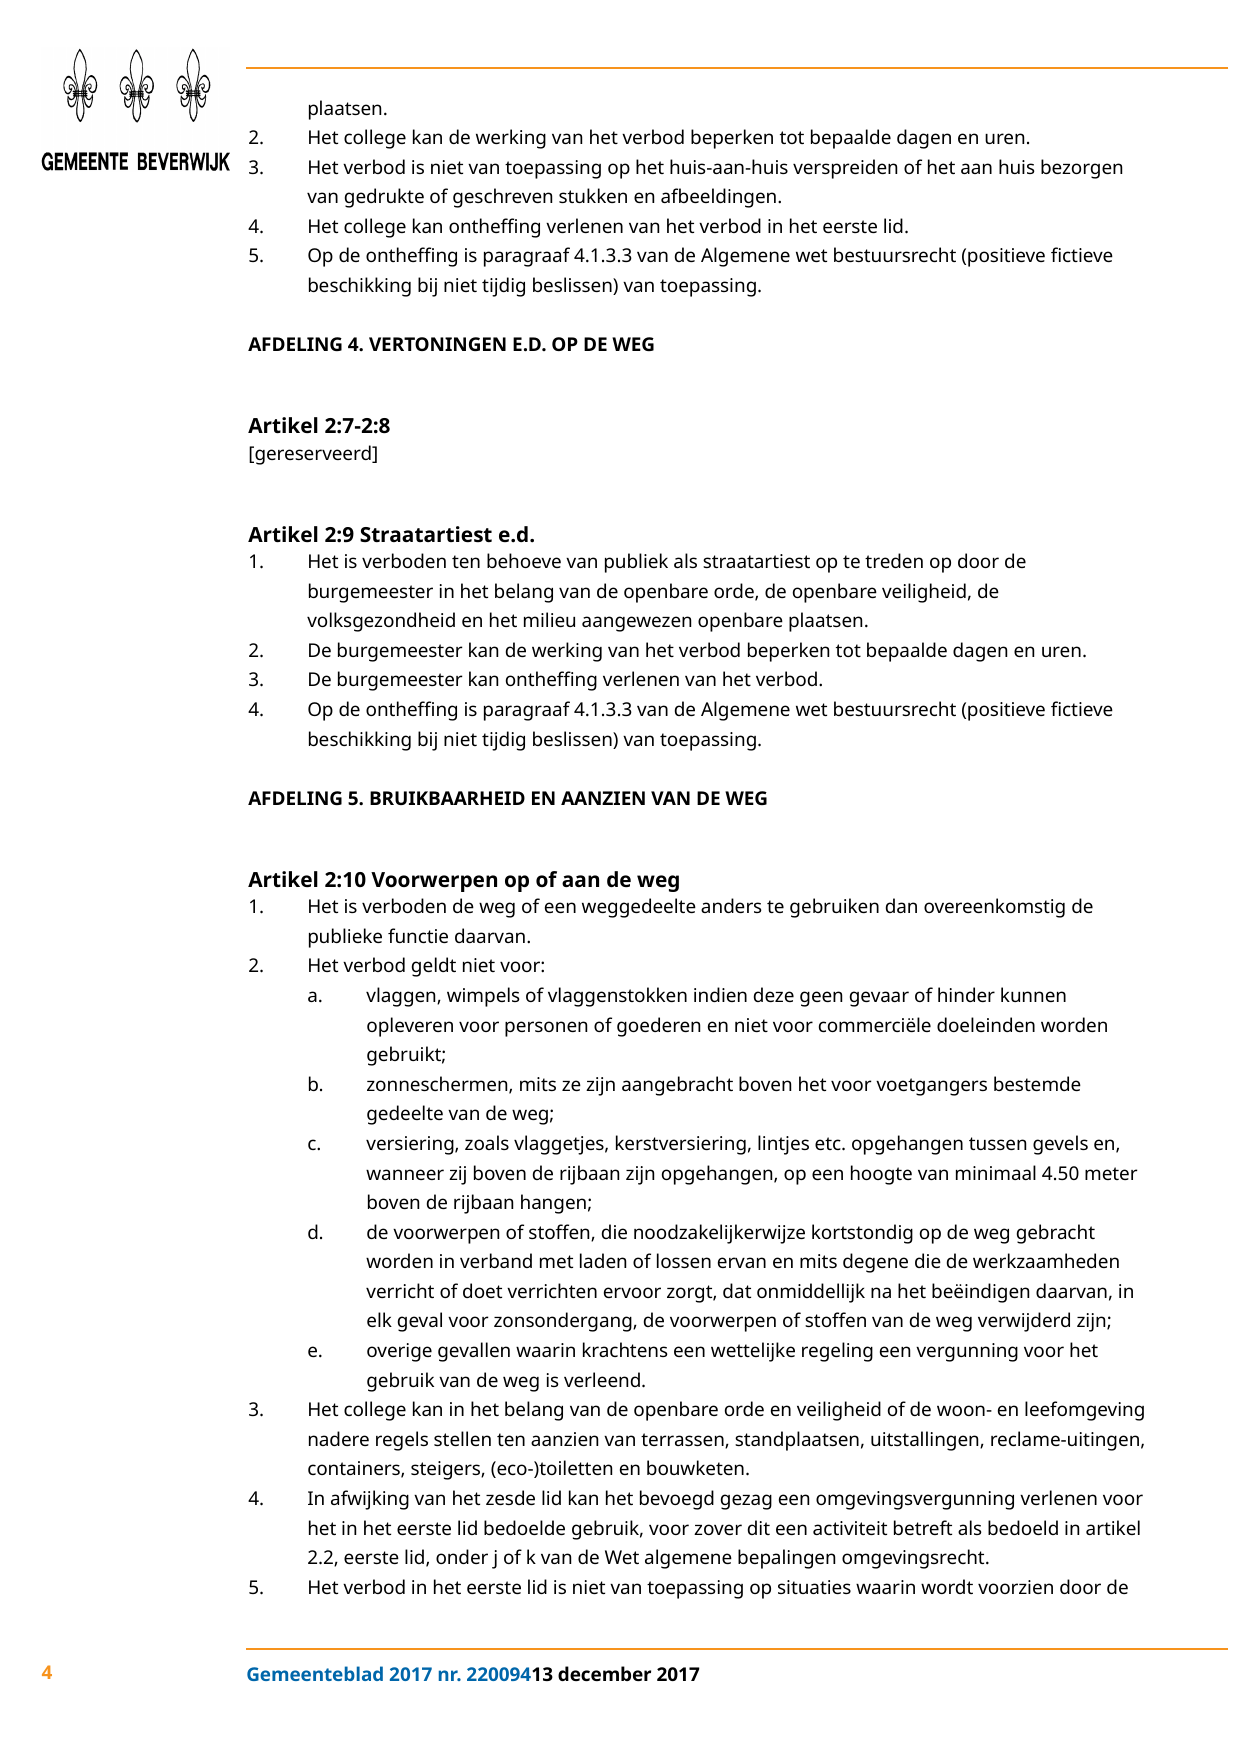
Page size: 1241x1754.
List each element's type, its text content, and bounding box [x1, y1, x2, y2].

text Artikel 2:7-2:8 [248, 411, 1152, 440]
list Het college kan in het belang van de openbare orde en veiligheid of de woon- en leefomgeving nadere regels stellen ten aanzien van terrassen, standplaatsen, uitstallingen, reclame-uitingen, containers, steigers, (eco-)toiletten en bouwketen. [248, 1396, 1152, 1481]
list Op de ontheffing is paragraaf 4.1.3.3 van de Algemene wet bestuursrecht (positieve fictieve beschikking bij niet tijdig beslissen) van toepassing. [248, 696, 1152, 752]
list Het is verboden de weg of een weggedeelte anders te gebruiken dan overeenkomstig de publieke functie daarvan. [248, 893, 1152, 949]
text Artikel 2:10 Voorwerpen op of aan de weg [248, 865, 1152, 893]
text Artikel 2:9 Straatartiest e.d. [248, 520, 1152, 548]
list De burgemeester kan de werking van het verbod beperken tot bepaalde dagen en uren. [248, 637, 1152, 663]
list Het verbod is niet van toepassing op het huis-aan-huis verspreiden of het aan huis bezorgen van gedrukte of geschreven stukken en afbeeldingen. [248, 154, 1152, 209]
list Het is verboden ten behoeve van publiek als straatartiest op te treden op door de burgemeester in het belang van de openbare orde, de openbare veiligheid, de volksgezondheid en het milieu aangewezen openbare plaatsen. [248, 548, 1152, 633]
list overige gevallen waarin krachtens een wettelijke regeling een vergunning voor het gebruik van de weg is verleend. [307, 1337, 1152, 1392]
list De burgemeester kan ontheffing verlenen van het verbod. [248, 667, 1152, 692]
list plaatsen. [248, 95, 1152, 121]
list zonneschermen, mits ze zijn aangebracht boven het voor voetgangers bestemde gedeelte van de weg; [307, 1071, 1152, 1126]
list Het college kan de werking van het verbod beperken tot bepaalde dagen en uren. [248, 124, 1152, 150]
list Het verbod geldt niet voor: [248, 953, 1152, 978]
list In afwijking van het zesde lid kan het bevoegd gezag een omgevingsvergunning verlenen voor het in het eerste lid bedoelde gebruik, voor zover dit een activiteit betreft als bedoeld in artikel 2.2, eerste lid, onder j of k van de Wet algemene bepalingen omgevingsrecht. [248, 1485, 1152, 1570]
list Het verbod in het eerste lid is niet van toepassing op situaties waarin wordt voorzien door de [248, 1574, 1152, 1599]
text [gereserveerd] [248, 440, 1152, 466]
list Op de ontheffing is paragraaf 4.1.3.3 van de Algemene wet bestuursrecht (positieve fictieve beschikking bij niet tijdig beslissen) van toepassing. [248, 243, 1152, 298]
list de voorwerpen of stoffen, die noodzakelijkerwijze kortstondig op de weg gebracht worden in verband met laden of lossen ervan en mits degene die de werkzaamheden verricht of doet verrichten ervoor zorgt, dat onmiddellijk na het beëindigen daarvan, in elk geval voor zonsondergang, de voorwerpen of stoffen van de weg verwijderd zijn; [307, 1219, 1152, 1333]
text AFDELING 5. BRUIKBAARHEID EN AANZIEN VAN DE WEG [248, 785, 1152, 811]
picture [41, 47, 231, 172]
list versiering, zoals vlaggetjes, kerstversiering, lintjes etc. opgehangen tussen gevels en, wanneer zij boven de rijbaan zijn opgehangen, op een hoogte van minimaal 4.50 meter boven de rijbaan hangen; [307, 1130, 1152, 1215]
list Het college kan ontheffing verlenen van het verbod in het eerste lid. [248, 213, 1152, 239]
text AFDELING 4. VERTONINGEN E.D. OP DE WEG [248, 331, 1152, 357]
list vlaggen, wimpels of vlaggenstokken indien deze geen gevaar of hinder kunnen opleveren voor personen of goederen en niet voor commerciële doeleinden worden gebruikt; [307, 982, 1152, 1067]
